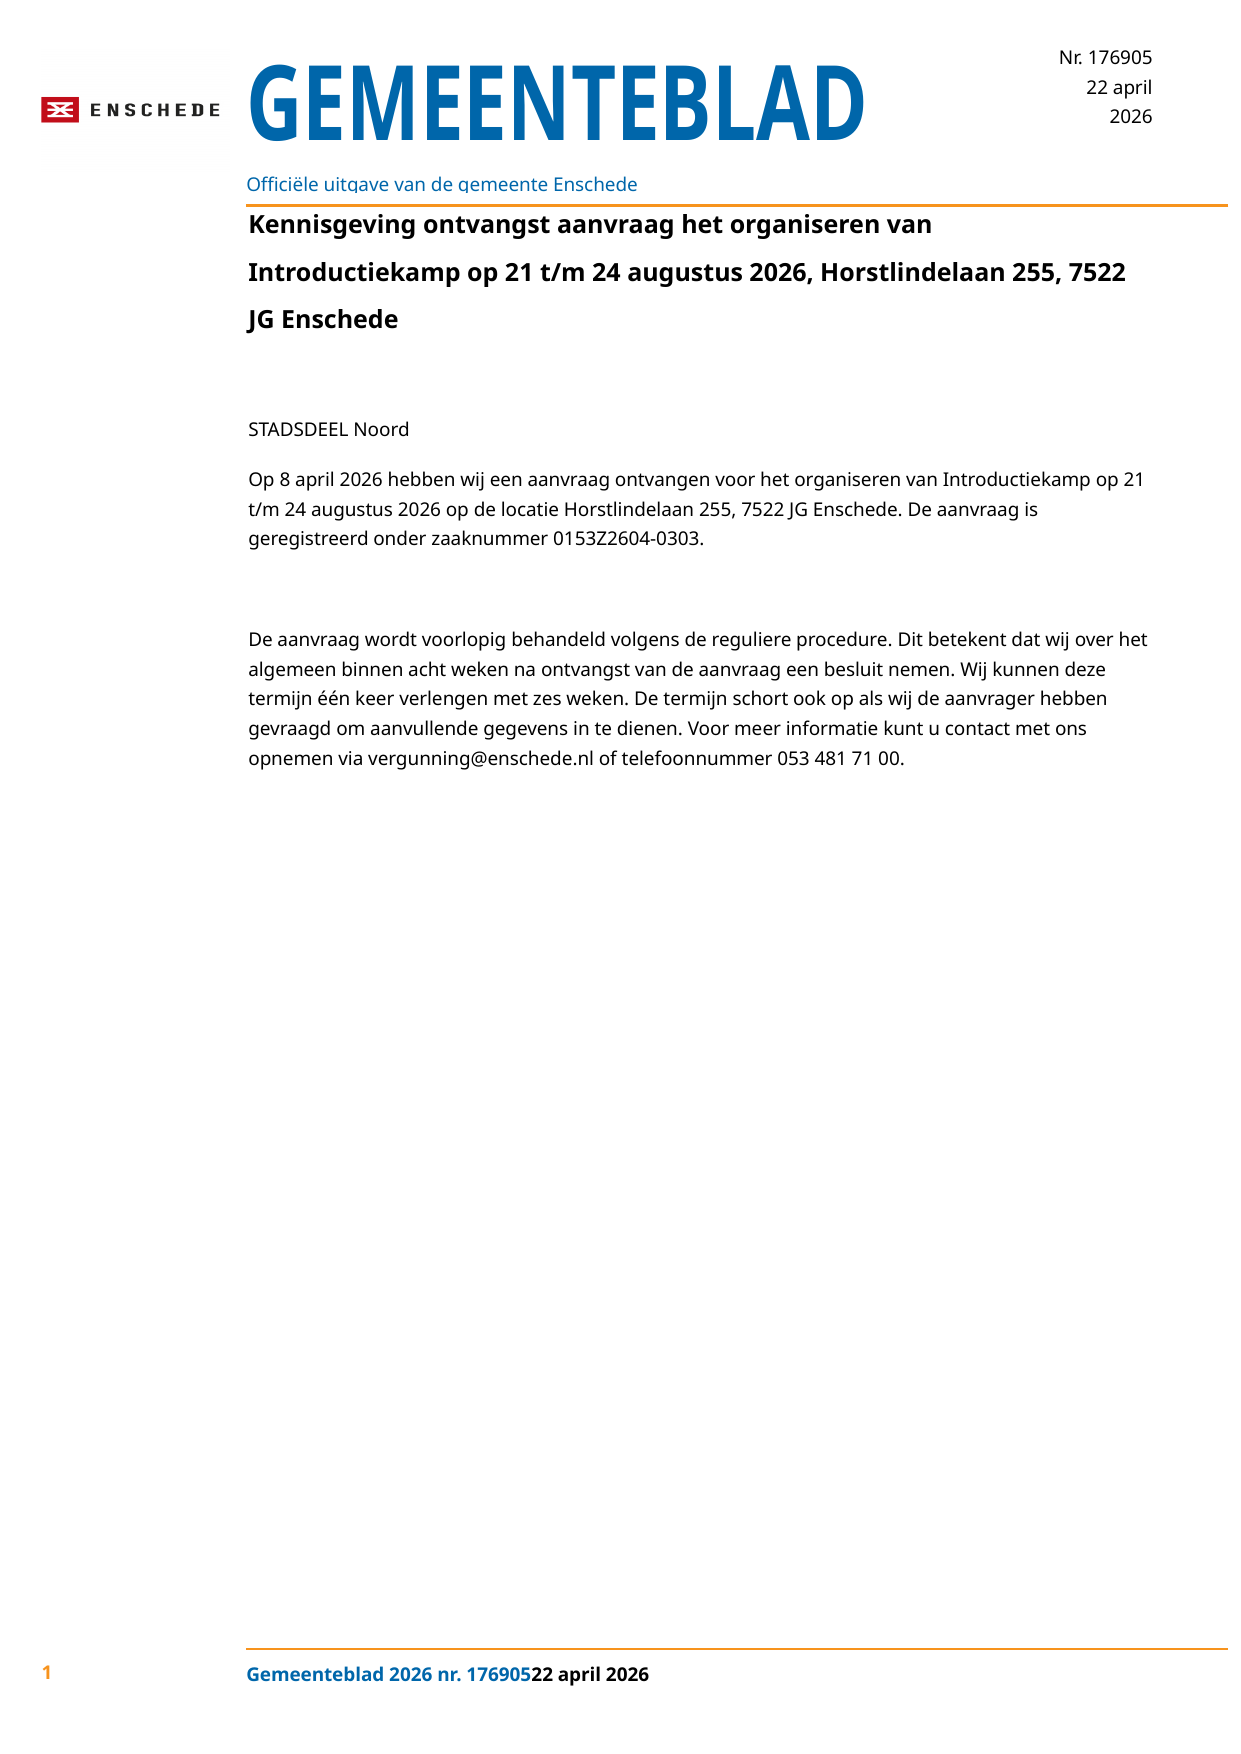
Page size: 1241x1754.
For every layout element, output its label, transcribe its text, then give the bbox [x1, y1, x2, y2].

text Op 8 april 2026 hebben wij een aanvraag ontvangen voor het organiseren van Introductiekamp op 21 t/m 24 augustus 2026 op de locatie Horstlindelaan 255, 7522 JG Enschede. De aanvraag is geregistreerd onder zaaknummer 0153Z2604-0303. [248, 466, 1152, 551]
text De aanvraag wordt voorlopig behandeld volgens de reguliere procedure. Dit betekent dat wij over het algemeen binnen acht weken na ontvangst van de aanvraag een besluit nemen. Wij kunnen deze termijn één keer verlengen met zes weken. De termijn schort ook op als wij de aanvrager hebben gevraagd om aanvullende gegevens in te dienen. Voor meer informatie kunt u contact met ons opnemen via vergunning@enschede.nl of telefoonnummer 053 481 71 00. [248, 626, 1152, 770]
text STADSDEEL Noord [248, 416, 1152, 442]
text Kennisgeving ontvangst aanvraag het organiseren van Introductiekamp op 21 t/m 24 augustus 2026, Horstlindelaan 255, 7522 JG Enschede [248, 207, 1152, 336]
picture [41, 47, 231, 172]
